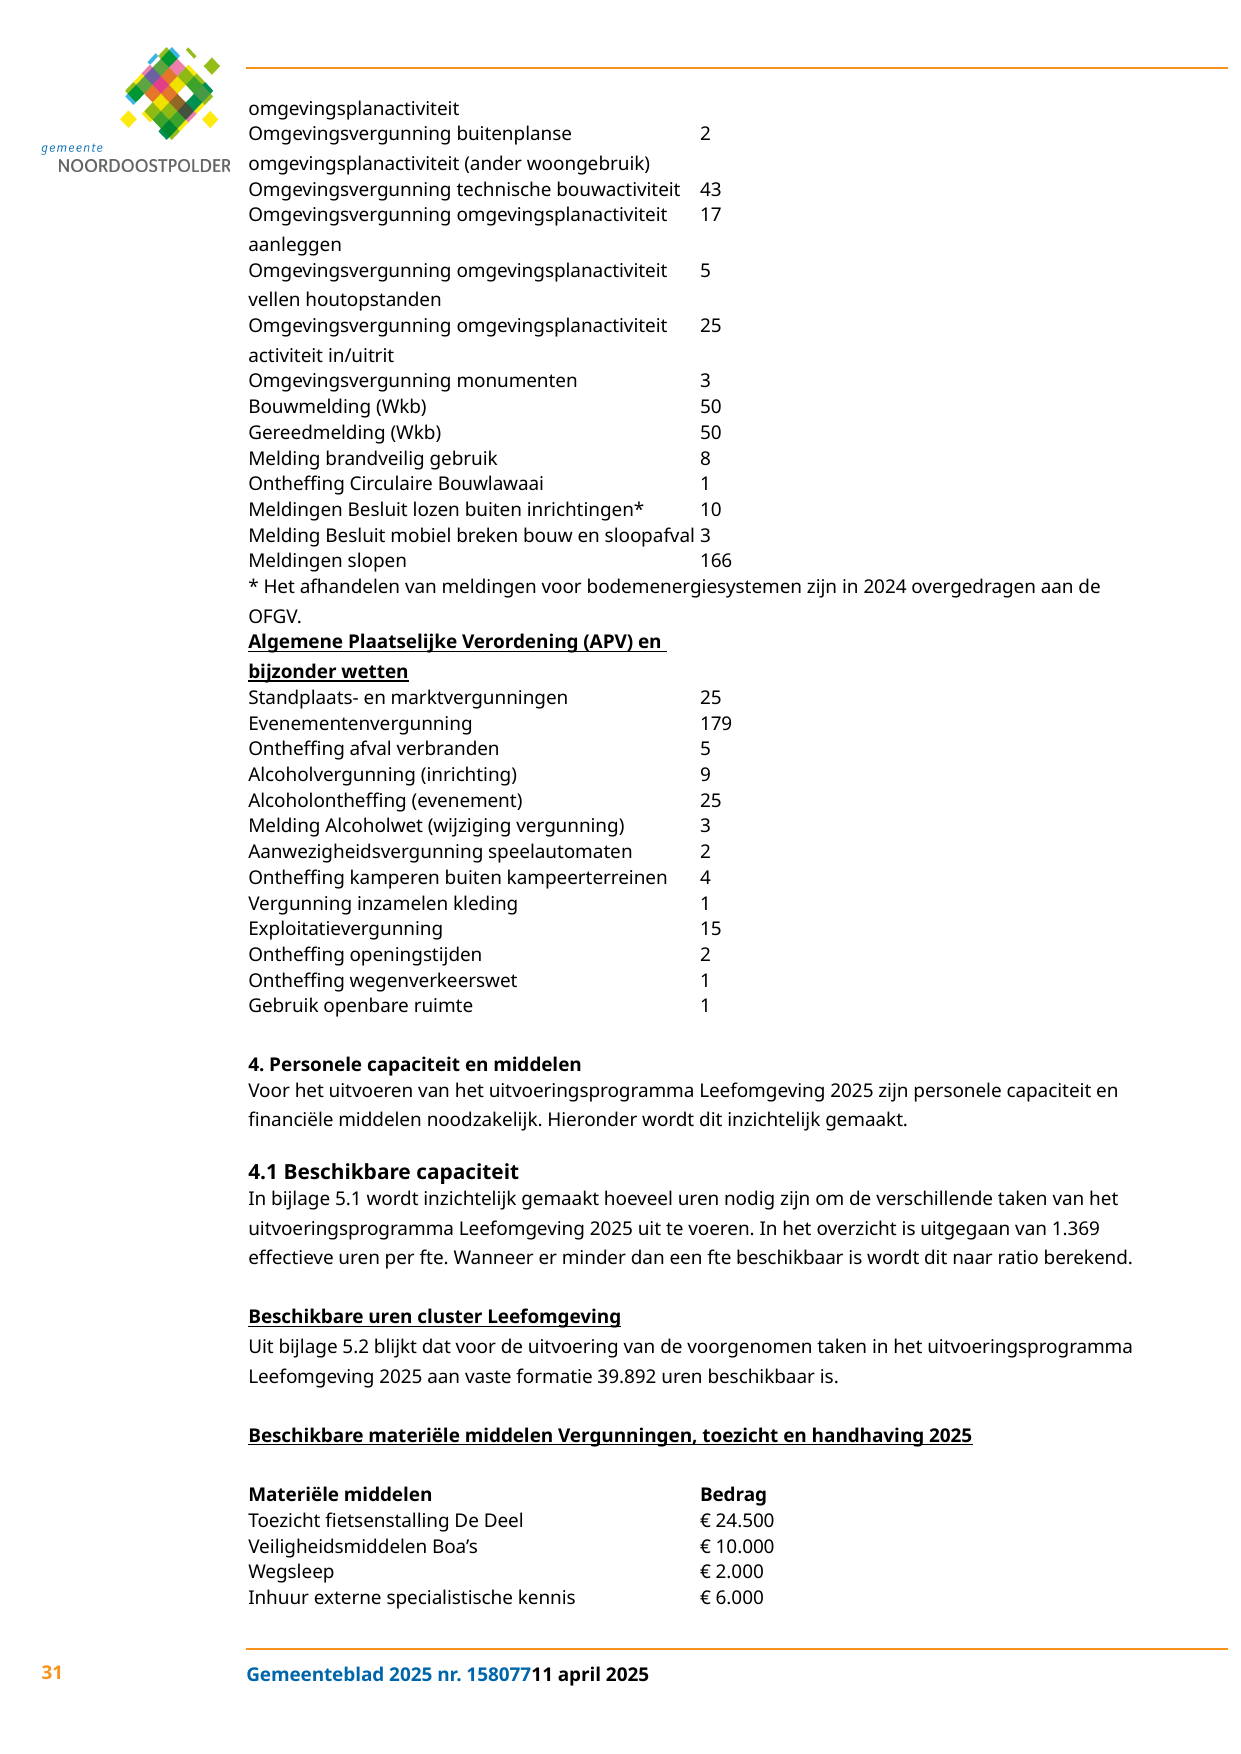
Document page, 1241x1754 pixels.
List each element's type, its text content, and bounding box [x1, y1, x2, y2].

table_cell 5 [700, 257, 1152, 312]
table_cell Omgevingsvergunning technische bouwactiviteit [248, 176, 700, 202]
table_cell Omgevingsvergunning monumenten [248, 368, 700, 393]
table_cell Omgevingsvergunning omgevingsplanactiviteit vellen houtopstanden [248, 257, 700, 312]
table_cell 5 [700, 735, 1152, 761]
table_cell 25 [700, 684, 1152, 710]
table_cell Omgevingsvergunning omgevingsplanactiviteit aanleggen [248, 202, 700, 257]
table_cell 3 [700, 522, 1152, 548]
table_cell Ontheffing kamperen buiten kampeerterreinen [248, 864, 700, 890]
text Beschikbare materiële middelen Vergunningen, toezicht en handhaving 2025 [248, 1422, 1152, 1448]
table_cell Evenementenvergunning [248, 710, 700, 735]
table_cell 8 [700, 445, 1152, 470]
table_cell Ontheffing afval verbranden [248, 735, 700, 761]
table_cell Meldingen Besluit lozen buiten inrichtingen* [248, 496, 700, 522]
table_cell 50 [700, 393, 1152, 419]
text 4. Personele capaciteit en middelen [248, 1051, 1152, 1077]
table_cell [700, 629, 1152, 684]
table_cell 1 [700, 470, 1152, 496]
text Uit bijlage 5.2 blijkt dat voor de uitvoering van de voorgenomen taken in het uitvoeringsprogramma Leefomgeving 2025 aan vaste formatie 39.892 uren beschikbaar is. [248, 1333, 1152, 1389]
picture [41, 47, 231, 172]
table_cell Alcoholvergunning (inrichting) [248, 761, 700, 787]
table_cell 166 [700, 548, 1152, 573]
table_cell Vergunning inzamelen kleding [248, 890, 700, 916]
table_cell 9 [700, 761, 1152, 787]
table_cell omgevingsplanactiviteit [248, 95, 700, 121]
table_cell Inhuur externe specialistische kennis [248, 1584, 700, 1610]
table_cell 15 [700, 916, 1152, 941]
table_cell € 10.000 [700, 1533, 1152, 1558]
table_cell Melding Besluit mobiel breken bouw en sloopafval [248, 522, 700, 548]
table_cell 2 [700, 121, 1152, 176]
table_cell 2 [700, 941, 1152, 967]
table_cell € 6.000 [700, 1584, 1152, 1610]
table_cell 17 [700, 202, 1152, 257]
table_cell Wegsleep [248, 1559, 700, 1584]
table_cell Aanwezigheidsvergunning speelautomaten [248, 838, 700, 864]
table_cell 1 [700, 993, 1152, 1018]
table_cell 43 [700, 176, 1152, 202]
table_cell € 24.500 [700, 1507, 1152, 1533]
table_cell 4 [700, 864, 1152, 890]
table_cell Gebruik openbare ruimte [248, 993, 700, 1018]
text 4.1 Beschikbare capaciteit [248, 1157, 1152, 1185]
table_cell Melding brandveilig gebruik [248, 445, 700, 470]
table_cell Ontheffing openingstijden [248, 941, 700, 967]
text Voor het uitvoeren van het uitvoeringsprogramma Leefomgeving 2025 zijn personele capaciteit en financiële middelen noodzakelijk. Hieronder wordt dit inzichtelijk gemaakt. [248, 1077, 1152, 1132]
table_cell 2 [700, 838, 1152, 864]
table_cell 10 [700, 496, 1152, 522]
table_cell 3 [700, 813, 1152, 838]
table_header Materiële middelen [248, 1481, 700, 1507]
table_cell 25 [700, 312, 1152, 367]
table_cell 179 [700, 710, 1152, 735]
table_cell Omgevingsvergunning omgevingsplanactiviteit activiteit in/uitrit [248, 312, 700, 367]
table_cell Gereedmelding (Wkb) [248, 419, 700, 445]
text Beschikbare uren cluster Leefomgeving [248, 1304, 1152, 1329]
table_cell 1 [700, 890, 1152, 916]
table_cell Algemene Plaatselijke Verordening (APV) en bijzonder wetten [248, 629, 700, 684]
table_cell * Het afhandelen van meldingen voor bodemenergiesystemen zijn in 2024 overgedragen aan de OFGV. [248, 573, 1152, 629]
table_cell 1 [700, 967, 1152, 993]
table_cell [700, 95, 1152, 121]
table_cell Melding Alcoholwet (wijziging vergunning) [248, 813, 700, 838]
text In bijlage 5.1 wordt inzichtelijk gemaakt hoeveel uren nodig zijn om de verschillende taken van het uitvoeringsprogramma Leefomgeving 2025 uit te voeren. In het overzicht is uitgegaan van 1.369 effectieve uren per fte. Wanneer er minder dan een fte beschikbaar is wordt dit naar ratio berekend. [248, 1185, 1152, 1270]
table_cell 3 [700, 368, 1152, 393]
table_cell Ontheffing Circulaire Bouwlawaai [248, 470, 700, 496]
table_cell Meldingen slopen [248, 548, 700, 573]
table_cell Veiligheidsmiddelen Boa’s [248, 1533, 700, 1558]
table_cell Exploitatievergunning [248, 916, 700, 941]
table_cell € 2.000 [700, 1559, 1152, 1584]
table_cell Standplaats- en marktvergunningen [248, 684, 700, 710]
table_cell 50 [700, 419, 1152, 445]
table_cell 25 [700, 787, 1152, 813]
table_cell Ontheffing wegenverkeerswet [248, 967, 700, 993]
table_cell Alcoholontheffing (evenement) [248, 787, 700, 813]
table_cell Omgevingsvergunning buitenplanse omgevingsplanactiviteit (ander woongebruik) [248, 121, 700, 176]
table_header Bedrag [700, 1481, 1152, 1507]
table_cell Toezicht fietsenstalling De Deel [248, 1507, 700, 1533]
table_cell Bouwmelding (Wkb) [248, 393, 700, 419]
